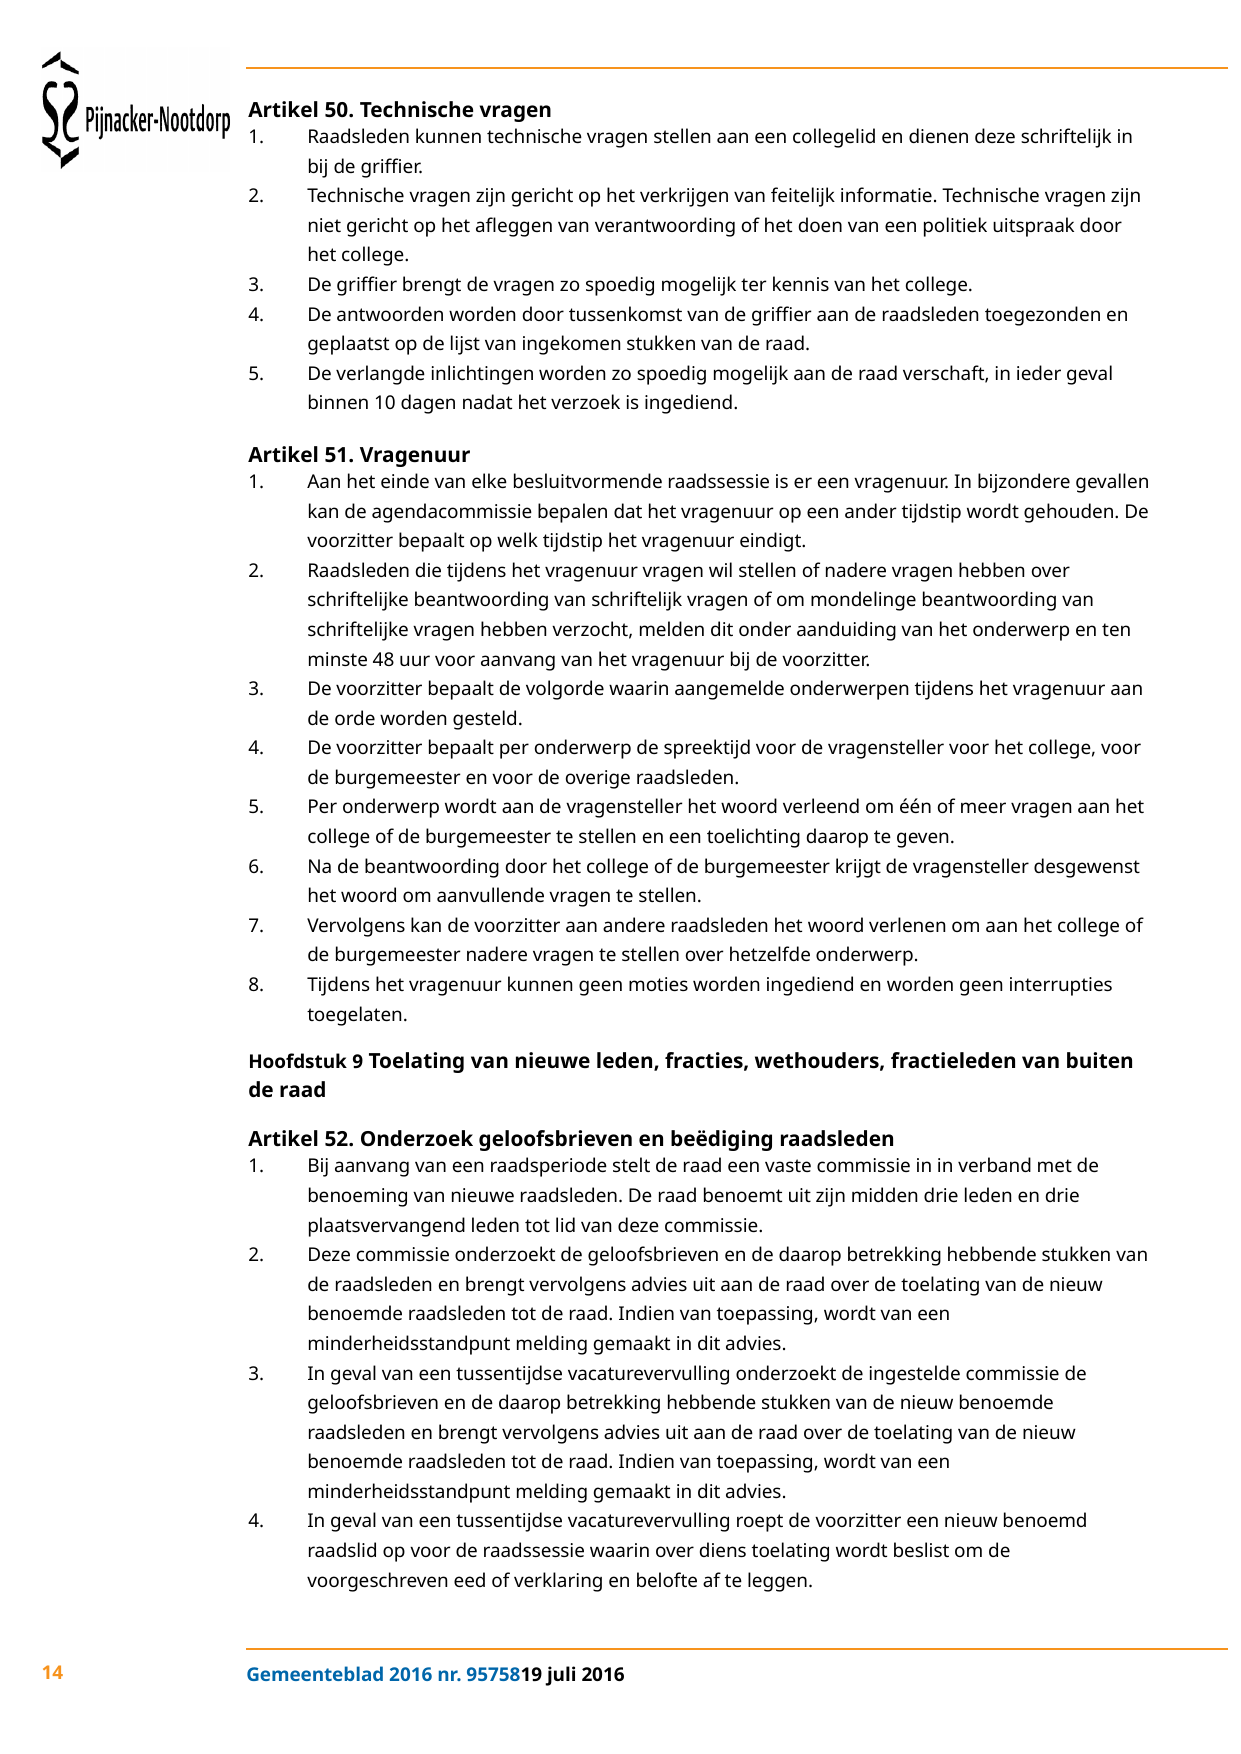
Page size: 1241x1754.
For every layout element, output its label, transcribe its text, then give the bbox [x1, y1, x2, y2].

list De griffier brengt de vragen zo spoedig mogelijk ter kennis van het college. [248, 271, 1152, 297]
picture [41, 47, 231, 172]
list Technische vragen zijn gericht op het verkrijgen van feitelijk informatie. Technische vragen zijn niet gericht op het afleggen van verantwoording of het doen van een politiek uitspraak door het college. [248, 182, 1152, 267]
text Hoofdstuk 9 Toelating van nieuwe leden, fracties, wethouders, fractieleden van buiten de raad [248, 1046, 1152, 1103]
list Raadsleden kunnen technische vragen stellen aan een collegelid en dienen deze schriftelijk in bij de griffier. [248, 123, 1152, 178]
list Aan het einde van elke besluitvormende raadssessie is er een vragenuur. In bijzondere gevallen kan de agendacommissie bepalen dat het vragenuur op een ander tijdstip wordt gehouden. De voorzitter bepaalt op welk tijdstip het vragenuur eindigt. [248, 468, 1152, 553]
list De antwoorden worden door tussenkomst van de griffier aan de raadsleden toegezonden en geplaatst op de lijst van ingekomen stukken van de raad. [248, 301, 1152, 356]
list Per onderwerp wordt aan de vragensteller het woord verleend om één of meer vragen aan het college of de burgemeester te stellen en een toelichting daarop te geven. [248, 794, 1152, 849]
list In geval van een tussentijdse vacaturevervulling onderzoekt de ingestelde commissie de geloofsbrieven en de daarop betrekking hebbende stukken van de nieuw benoemde raadsleden en brengt vervolgens advies uit aan de raad over de toelating van de nieuw benoemde raadsleden tot de raad. Indien van toepassing, wordt van een minderheidsstandpunt melding gemaakt in dit advies. [248, 1360, 1152, 1504]
list Na de beantwoording door het college of de burgemeester krijgt de vragensteller desgewenst het woord om aanvullende vragen te stellen. [248, 853, 1152, 908]
list Tijdens het vragenuur kunnen geen moties worden ingediend en worden geen interrupties toegelaten. [248, 971, 1152, 1027]
list Vervolgens kan de voorzitter aan andere raadsleden het woord verlenen om aan het college of de burgemeester nadere vragen te stellen over hetzelfde onderwerp. [248, 912, 1152, 967]
list De voorzitter bepaalt de volgorde waarin aangemelde onderwerpen tijdens het vragenuur aan de orde worden gesteld. [248, 675, 1152, 731]
list De verlangde inlichtingen worden zo spoedig mogelijk aan de raad verschaft, in ieder geval binnen 10 dagen nadat het verzoek is ingediend. [248, 360, 1152, 415]
list Bij aanvang van een raadsperiode stelt de raad een vaste commissie in in verband met de benoeming van nieuwe raadsleden. De raad benoemt uit zijn midden drie leden en drie plaatsvervangend leden tot lid van deze commissie. [248, 1153, 1152, 1237]
list In geval van een tussentijdse vacaturevervulling roept de voorzitter een nieuw benoemd raadslid op voor de raadssessie waarin over diens toelating wordt beslist om de voorgeschreven eed of verklaring en belofte af te leggen. [248, 1508, 1152, 1592]
text Artikel 52. Onderzoek geloofsbrieven en beëdiging raadsleden [248, 1124, 1152, 1153]
text Artikel 51. Vragenuur [248, 440, 1152, 468]
text Artikel 50. Technische vragen [248, 95, 1152, 123]
list De voorzitter bepaalt per onderwerp de spreektijd voor de vragensteller voor het college, voor de burgemeester en voor de overige raadsleden. [248, 734, 1152, 790]
list Raadsleden die tijdens het vragenuur vragen wil stellen of nadere vragen hebben over schriftelijke beantwoording van schriftelijk vragen of om mondelinge beantwoording van schriftelijke vragen hebben verzocht, melden dit onder aanduiding van het onderwerp en ten minste 48 uur voor aanvang van het vragenuur bij de voorzitter. [248, 557, 1152, 672]
list Deze commissie onderzoekt de geloofsbrieven en de daarop betrekking hebbende stukken van de raadsleden en brengt vervolgens advies uit aan de raad over de toelating van de nieuw benoemde raadsleden tot de raad. Indien van toepassing, wordt van een minderheidsstandpunt melding gemaakt in dit advies. [248, 1241, 1152, 1356]
